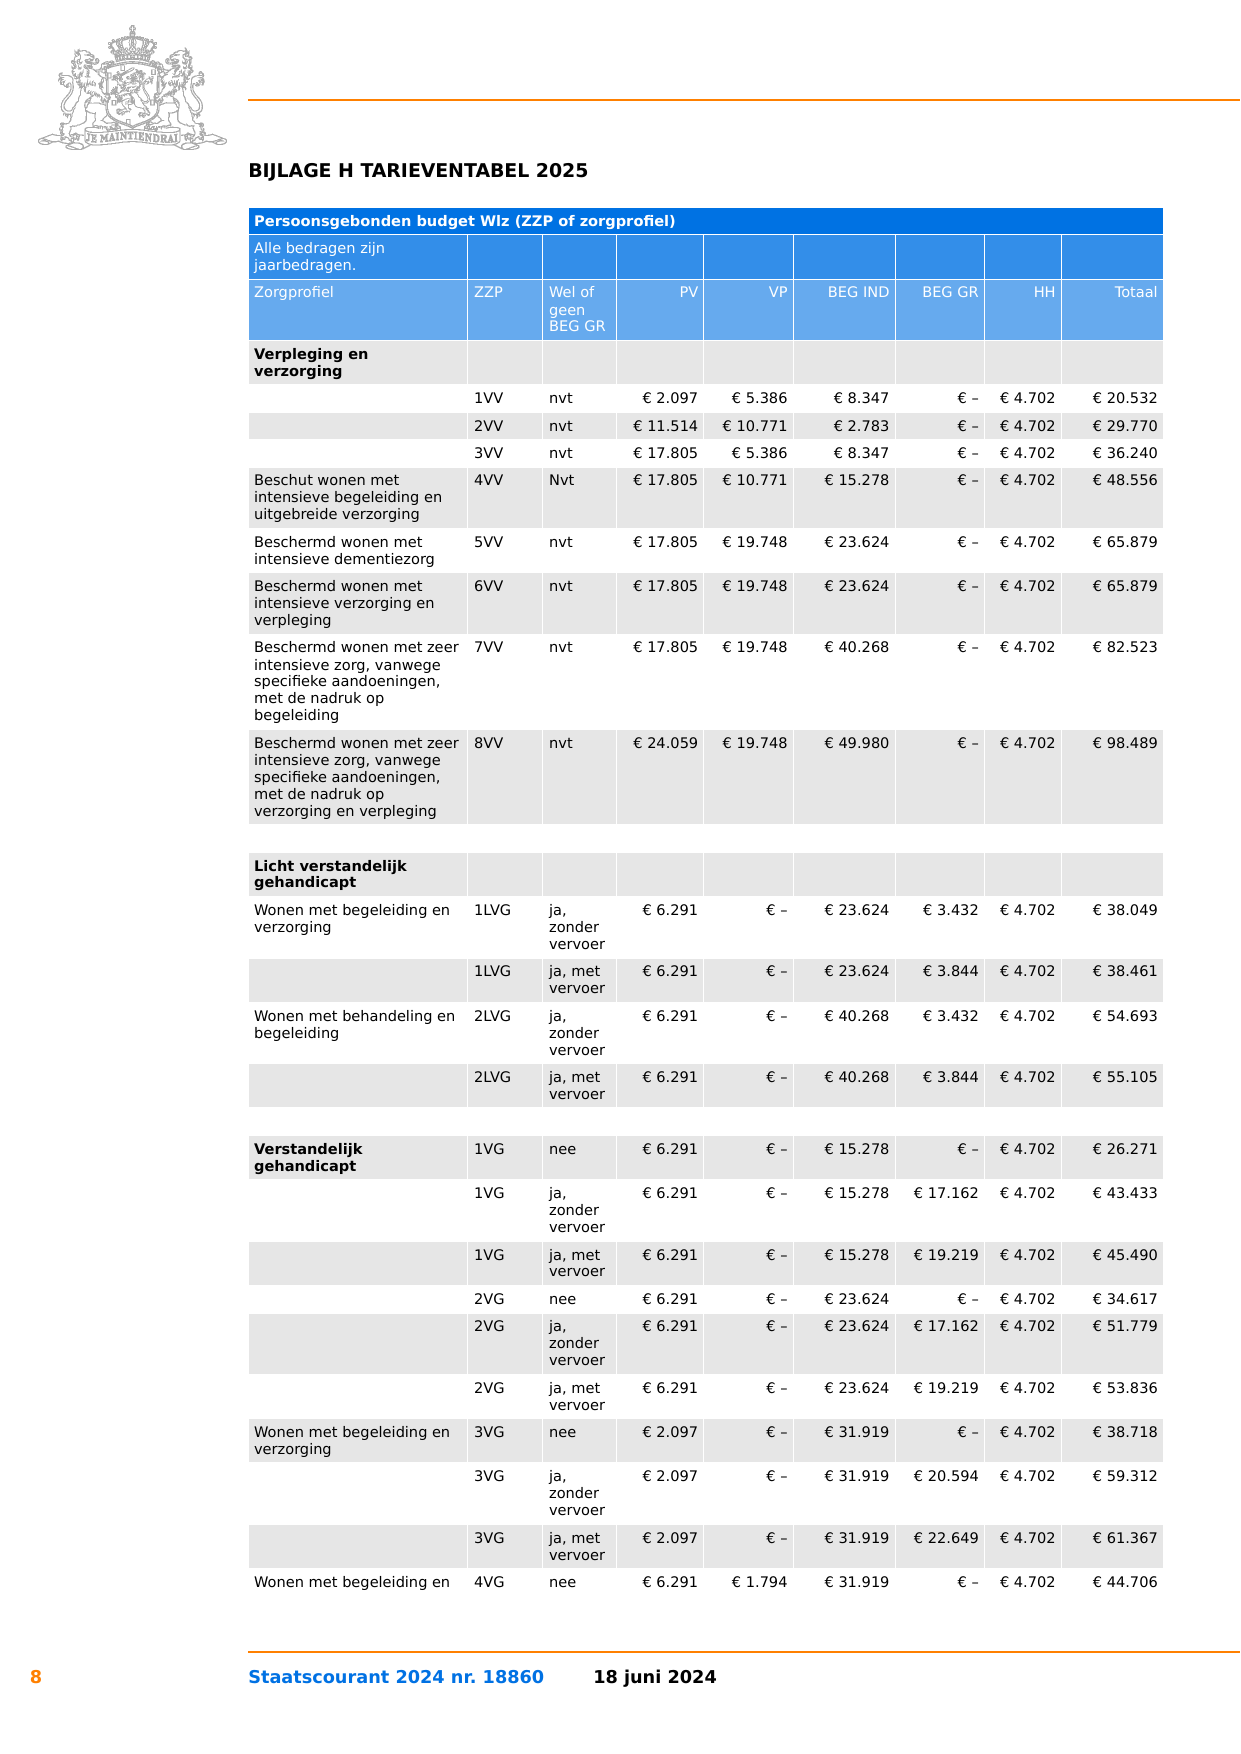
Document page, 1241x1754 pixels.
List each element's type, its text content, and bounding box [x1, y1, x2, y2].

table_cell € 6.291 [617, 1375, 703, 1418]
table_cell € 8.347 [794, 385, 895, 412]
table_cell [794, 1109, 895, 1135]
table_cell € – [704, 1525, 793, 1568]
table_cell 8VV [468, 730, 542, 824]
table_cell € 5.386 [704, 440, 793, 467]
table_cell € 45.490 [1062, 1242, 1163, 1285]
table_cell Nvt [543, 468, 616, 528]
table_cell € 44.706 [1062, 1569, 1163, 1596]
table_cell [617, 235, 703, 279]
table_cell € – [704, 1180, 793, 1241]
table_cell € 6.291 [617, 1242, 703, 1285]
table_cell [468, 1109, 542, 1135]
table_cell € 40.268 [794, 635, 895, 729]
table_cell € 15.278 [794, 1242, 895, 1285]
table_cell [1062, 341, 1163, 384]
table_cell [617, 825, 703, 852]
table_cell € 23.624 [794, 1375, 895, 1418]
table_cell € – [704, 1375, 793, 1418]
table_cell € 4.702 [985, 1314, 1061, 1374]
table_cell 4VG [468, 1569, 542, 1596]
table_cell Verpleging en verzorging [249, 341, 467, 384]
table_cell nvt [543, 529, 616, 572]
table_cell [543, 825, 616, 852]
table_cell Beschut wonen met intensieve begeleiding en uitgebreide verzorging [249, 468, 467, 528]
table_cell € 61.367 [1062, 1525, 1163, 1568]
table_cell € 38.718 [1062, 1419, 1163, 1462]
table_cell nvt [543, 635, 616, 729]
table_cell 1VG [468, 1136, 542, 1179]
table_cell € 4.702 [985, 1419, 1061, 1462]
table_cell € – [704, 1464, 793, 1524]
table_cell nee [543, 1569, 616, 1596]
table_cell € 23.624 [794, 1286, 895, 1312]
table_cell € 4.702 [985, 1242, 1061, 1285]
table_cell € 17.805 [617, 440, 703, 467]
table_cell € – [896, 1286, 984, 1312]
table_cell € 19.219 [896, 1242, 984, 1285]
table_cell € 4.702 [985, 529, 1061, 572]
table_cell [985, 1109, 1061, 1135]
table_cell € 15.278 [794, 468, 895, 528]
table_cell € 3.432 [896, 897, 984, 957]
subtitle BIJLAGE H TARIEVENTABEL 2025 [248, 160, 1163, 182]
table_cell € 23.624 [794, 1314, 895, 1374]
table_cell € 6.291 [617, 1136, 703, 1179]
table_cell [1062, 235, 1163, 279]
table_cell € 20.594 [896, 1464, 984, 1524]
table_cell € 4.702 [985, 730, 1061, 824]
table_cell € 20.532 [1062, 385, 1163, 412]
table_cell nvt [543, 385, 616, 412]
table_cell ja, met vervoer [543, 1242, 616, 1285]
table_cell € 6.291 [617, 1064, 703, 1107]
table_cell [617, 853, 703, 896]
table_cell € 59.312 [1062, 1464, 1163, 1524]
table_cell [794, 853, 895, 896]
table_cell € 23.624 [794, 573, 895, 634]
table_cell [249, 959, 467, 1002]
table_cell € – [896, 440, 984, 467]
table_cell € 10.771 [704, 413, 793, 439]
table_cell € 4.702 [985, 1525, 1061, 1568]
table_cell Wonen met begeleiding en [249, 1569, 467, 1596]
table_cell € – [704, 897, 793, 957]
table_cell € – [704, 1242, 793, 1285]
table_cell € 36.240 [1062, 440, 1163, 467]
table_cell € 17.805 [617, 468, 703, 528]
table_cell € 22.649 [896, 1525, 984, 1568]
table_cell [794, 341, 895, 384]
table_cell [249, 413, 467, 439]
table_cell [985, 341, 1061, 384]
table_cell € – [896, 730, 984, 824]
table_cell BEG IND [794, 280, 895, 340]
table_cell Beschermd wonen met zeer intensieve zorg, vanwege specifieke aandoeningen, met de nadruk op begeleiding [249, 635, 467, 729]
table_cell [704, 1109, 793, 1135]
table_cell € 4.702 [985, 1064, 1061, 1107]
table_cell € – [896, 385, 984, 412]
table_cell € 31.919 [794, 1525, 895, 1568]
table_cell [543, 1109, 616, 1135]
table_cell € 17.805 [617, 635, 703, 729]
table_cell 2LVG [468, 1003, 542, 1063]
table_cell 4VV [468, 468, 542, 528]
table_cell 2VV [468, 413, 542, 439]
table_cell Wonen met begeleiding en verzorging [249, 1419, 467, 1462]
table_cell € 23.624 [794, 529, 895, 572]
table_cell € – [704, 1064, 793, 1107]
table_cell € 6.291 [617, 1180, 703, 1241]
table_cell [704, 853, 793, 896]
table_cell [985, 825, 1061, 852]
table_cell 1LVG [468, 897, 542, 957]
table_cell € – [704, 1419, 793, 1462]
table_cell nvt [543, 413, 616, 439]
table_cell € 19.748 [704, 730, 793, 824]
table_cell 1LVG [468, 959, 542, 1002]
table_cell € 23.624 [794, 897, 895, 957]
table_cell € 3.844 [896, 959, 984, 1002]
table_cell [1062, 1109, 1163, 1135]
table_cell 3VG [468, 1525, 542, 1568]
table_cell € 51.779 [1062, 1314, 1163, 1374]
table_cell [1062, 853, 1163, 896]
table_cell ja, zonder vervoer [543, 1003, 616, 1063]
table_cell [896, 341, 984, 384]
table_cell € 6.291 [617, 1314, 703, 1374]
table_cell € – [896, 413, 984, 439]
table_cell [794, 825, 895, 852]
table_cell € 31.919 [794, 1464, 895, 1524]
table_cell ja, met vervoer [543, 959, 616, 1002]
table_cell [1062, 825, 1163, 852]
table_cell € 4.702 [985, 897, 1061, 957]
table_cell [468, 825, 542, 852]
table_cell [468, 853, 542, 896]
table_cell [985, 853, 1061, 896]
table_cell € 3.432 [896, 1003, 984, 1063]
table_cell € 49.980 [794, 730, 895, 824]
table_cell € 17.162 [896, 1180, 984, 1241]
table_cell € 2.097 [617, 1525, 703, 1568]
table_cell € – [896, 1419, 984, 1462]
table_cell € – [704, 1286, 793, 1312]
table_cell [249, 1525, 467, 1568]
table_cell € 34.617 [1062, 1286, 1163, 1312]
table_cell ja, zonder vervoer [543, 1314, 616, 1374]
table_cell € 4.702 [985, 959, 1061, 1002]
table_cell BEG GR [896, 280, 984, 340]
table_cell 3VV [468, 440, 542, 467]
table_cell Wel of geen BEG GR [543, 280, 616, 340]
table_cell € 4.702 [985, 1286, 1061, 1312]
table_cell € 40.268 [794, 1003, 895, 1063]
table_cell € 4.702 [985, 385, 1061, 412]
table_cell € 53.836 [1062, 1375, 1163, 1418]
table_cell [543, 341, 616, 384]
table_cell 2LVG [468, 1064, 542, 1107]
table_cell € 6.291 [617, 1003, 703, 1063]
table_cell € 98.489 [1062, 730, 1163, 824]
table_cell € 4.702 [985, 440, 1061, 467]
table_cell ja, met vervoer [543, 1375, 616, 1418]
table_cell € – [896, 573, 984, 634]
table_cell Beschermd wonen met zeer intensieve zorg, vanwege specifieke aandoeningen, met de nadruk op verzorging en verpleging [249, 730, 467, 824]
table_cell [617, 341, 703, 384]
table_cell € 19.748 [704, 635, 793, 729]
table_cell 5VV [468, 529, 542, 572]
table_cell € 26.271 [1062, 1136, 1163, 1179]
table_cell ja, zonder vervoer [543, 1180, 616, 1241]
table_cell € 4.702 [985, 1464, 1061, 1524]
table_cell € 17.805 [617, 529, 703, 572]
table_cell [704, 825, 793, 852]
table_cell € 8.347 [794, 440, 895, 467]
table_cell € 2.097 [617, 1419, 703, 1462]
table_header Persoonsgebonden budget Wlz (ZZP of zorgprofiel) [249, 208, 1163, 234]
table_cell 1VG [468, 1242, 542, 1285]
table_cell ZZP [468, 280, 542, 340]
table_cell [794, 235, 895, 279]
table_cell € 15.278 [794, 1136, 895, 1179]
table_cell [249, 385, 467, 412]
table_cell ja, met vervoer [543, 1064, 616, 1107]
table_cell Alle bedragen zijn jaarbedragen. [249, 235, 467, 279]
table_cell € 4.702 [985, 1375, 1061, 1418]
table_cell [249, 1180, 467, 1241]
table_cell € 10.771 [704, 468, 793, 528]
table_cell € 11.514 [617, 413, 703, 439]
table_cell [249, 1064, 467, 1107]
table_cell nee [543, 1419, 616, 1462]
table_cell [249, 440, 467, 467]
table_cell € 54.693 [1062, 1003, 1163, 1063]
table_cell Licht verstandelijk gehandicapt [249, 853, 467, 896]
table_cell € – [704, 1314, 793, 1374]
table_cell € 4.702 [985, 1136, 1061, 1179]
table_cell € 2.783 [794, 413, 895, 439]
table_cell [896, 235, 984, 279]
table_cell € 2.097 [617, 385, 703, 412]
table_cell 2VG [468, 1286, 542, 1312]
table_cell € – [896, 1569, 984, 1596]
table_cell € 6.291 [617, 959, 703, 1002]
table_cell € 17.162 [896, 1314, 984, 1374]
table_cell 1VV [468, 385, 542, 412]
table_cell € 38.049 [1062, 897, 1163, 957]
table_cell € 48.556 [1062, 468, 1163, 528]
table_cell [617, 1109, 703, 1135]
table_cell € 4.702 [985, 635, 1061, 729]
table_cell € – [704, 1003, 793, 1063]
table_cell € 31.919 [794, 1419, 895, 1462]
table_cell € 43.433 [1062, 1180, 1163, 1241]
table_cell nvt [543, 573, 616, 634]
table_cell VP [704, 280, 793, 340]
table_cell nee [543, 1286, 616, 1312]
table_cell ja, zonder vervoer [543, 897, 616, 957]
table_cell [249, 825, 467, 852]
table_cell € 2.097 [617, 1464, 703, 1524]
table_cell € 6.291 [617, 897, 703, 957]
table_cell € 55.105 [1062, 1064, 1163, 1107]
table_cell € 23.624 [794, 959, 895, 1002]
table_cell ja, met vervoer [543, 1525, 616, 1568]
table_cell € 15.278 [794, 1180, 895, 1241]
table_cell € – [896, 468, 984, 528]
table_cell € – [896, 1136, 984, 1179]
table_cell 3VG [468, 1464, 542, 1524]
table_cell nee [543, 1136, 616, 1179]
table_cell € 1.794 [704, 1569, 793, 1596]
table_cell 2VG [468, 1375, 542, 1418]
table_cell PV [617, 280, 703, 340]
table_cell Wonen met behandeling en begeleiding [249, 1003, 467, 1063]
table_cell € 19.748 [704, 573, 793, 634]
table_cell € 3.844 [896, 1064, 984, 1107]
table_cell € 40.268 [794, 1064, 895, 1107]
table_cell € 17.805 [617, 573, 703, 634]
table_cell [896, 1109, 984, 1135]
table_cell [249, 1464, 467, 1524]
table_cell [249, 1286, 467, 1312]
table_cell € 19.219 [896, 1375, 984, 1418]
table_cell € 82.523 [1062, 635, 1163, 729]
table_cell € 65.879 [1062, 529, 1163, 572]
table_cell [468, 341, 542, 384]
table_cell Wonen met begeleiding en verzorging [249, 897, 467, 957]
table_cell € 38.461 [1062, 959, 1163, 1002]
table_cell 7VV [468, 635, 542, 729]
table_cell € 4.702 [985, 1003, 1061, 1063]
table_cell € 4.702 [985, 468, 1061, 528]
table_cell [249, 1314, 467, 1374]
table_cell nvt [543, 730, 616, 824]
table_cell € 19.748 [704, 529, 793, 572]
table_cell € 5.386 [704, 385, 793, 412]
table_cell Beschermd wonen met intensieve verzorging en verpleging [249, 573, 467, 634]
table_cell Totaal [1062, 280, 1163, 340]
table_cell [249, 1375, 467, 1418]
table_cell HH [985, 280, 1061, 340]
table_cell € – [896, 635, 984, 729]
table_cell € 4.702 [985, 573, 1061, 634]
table_cell [896, 825, 984, 852]
table_cell ja, zonder vervoer [543, 1464, 616, 1524]
table_cell € 6.291 [617, 1569, 703, 1596]
table_cell [249, 1242, 467, 1285]
table_cell [249, 1109, 467, 1135]
table_cell € 65.879 [1062, 573, 1163, 634]
table_cell 2VG [468, 1314, 542, 1374]
table_cell 6VV [468, 573, 542, 634]
table_cell nvt [543, 440, 616, 467]
table_cell [543, 853, 616, 896]
table_cell € 29.770 [1062, 413, 1163, 439]
table_cell € 4.702 [985, 413, 1061, 439]
table_cell Beschermd wonen met intensieve dementiezorg [249, 529, 467, 572]
table_cell [704, 235, 793, 279]
table_cell € 6.291 [617, 1286, 703, 1312]
table_cell € 4.702 [985, 1180, 1061, 1241]
table_cell 3VG [468, 1419, 542, 1462]
picture [38, 25, 227, 150]
table_cell € 24.059 [617, 730, 703, 824]
table_cell [543, 235, 616, 279]
table_cell [704, 341, 793, 384]
table_cell € 31.919 [794, 1569, 895, 1596]
table_cell € – [704, 1136, 793, 1179]
table_cell [985, 235, 1061, 279]
table_cell Verstandelijk gehandicapt [249, 1136, 467, 1179]
table_cell € – [704, 959, 793, 1002]
table_cell [896, 853, 984, 896]
table_cell [468, 235, 542, 279]
table_cell € – [896, 529, 984, 572]
table_cell € 4.702 [985, 1569, 1061, 1596]
table_cell Zorgprofiel [249, 280, 467, 340]
table_cell 1VG [468, 1180, 542, 1241]
